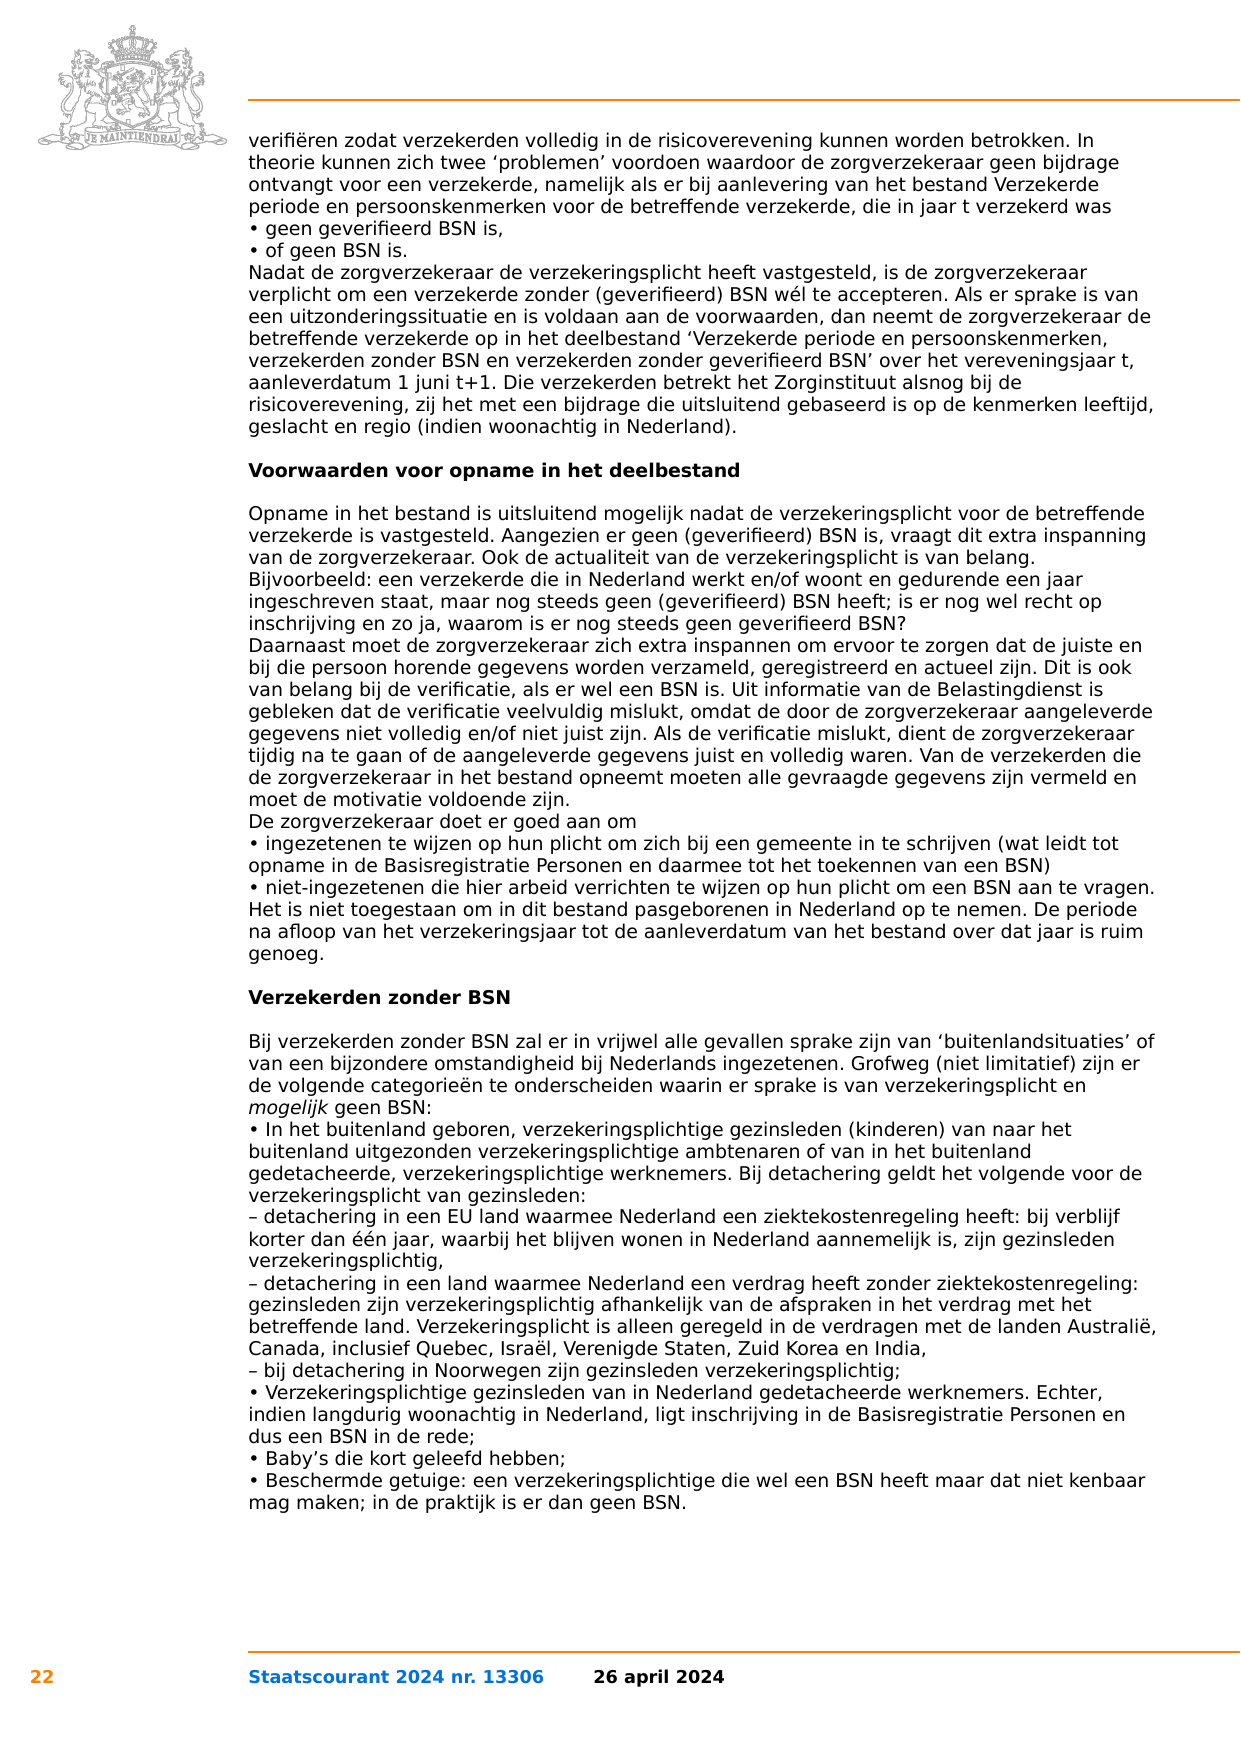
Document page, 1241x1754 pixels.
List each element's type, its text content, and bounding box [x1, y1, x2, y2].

text • niet-ingezetenen die hier arbeid verrichten te wijzen op hun plicht om een BSN aan te vragen. [248, 877, 1163, 899]
text – bij detachering in Noorwegen zijn gezinsleden verzekeringsplichtig; [248, 1360, 1163, 1382]
picture [38, 25, 227, 150]
text • Verzekeringsplichtige gezinsleden van in Nederland gedetacheerde werknemers. Echter, indien langdurig woonachtig in Nederland, ligt inschrijving in de Basisregistratie Personen en dus een BSN in de rede; [248, 1382, 1163, 1448]
text • Beschermde getuige: een verzekeringsplichtige die wel een BSN heeft maar dat niet kenbaar mag maken; in de praktijk is er dan geen BSN. [248, 1470, 1163, 1514]
text Het is niet toegestaan om in dit bestand pasgeborenen in Nederland op te nemen. De periode na afloop van het verzekeringsjaar tot de aanleverdatum van het bestand over dat jaar is ruim genoeg. [248, 899, 1163, 965]
text • ingezetenen te wijzen op hun plicht om zich bij een gemeente in te schrijven (wat leidt tot opname in de Basisregistratie Personen en daarmee tot het toekennen van een BSN) [248, 833, 1163, 877]
subtitle Verzekerden zonder BSN [248, 987, 1163, 1009]
text Bij verzekerden zonder BSN zal er in vrijwel alle gevallen sprake zijn van ‘buitenlandsituaties’ of van een bijzondere omstandigheid bij Nederlands ingezetenen. Grofweg (niet limitatief) zijn er de volgende categorieën te onderscheiden waarin er sprake is van verzekeringsplicht en mogelijk geen BSN: [248, 1031, 1163, 1118]
text • Baby’s die kort geleefd hebben; [248, 1448, 1163, 1470]
text Opname in het bestand is uitsluitend mogelijk nadat de verzekeringsplicht voor de betreffende verzekerde is vastgesteld. Aangezien er geen (geverifieerd) BSN is, vraagt dit extra inspanning van de zorgverzekeraar. Ook de actualiteit van de verzekeringsplicht is van belang. Bijvoorbeeld: een verzekerde die in Nederland werkt en/of woont en gedurende een jaar ingeschreven staat, maar nog steeds geen (geverifieerd) BSN heeft; is er nog wel recht op inschrijving en zo ja, waarom is er nog steeds geen geverifieerd BSN? [248, 503, 1163, 635]
subtitle Voorwaarden voor opname in het deelbestand [248, 459, 1163, 481]
text • geen geverifieerd BSN is, [248, 218, 1163, 240]
text De zorgverzekeraar doet er goed aan om [248, 811, 1163, 833]
text • In het buitenland geboren, verzekeringsplichtige gezinsleden (kinderen) van naar het buitenland uitgezonden verzekeringsplichtige ambtenaren of van in het buitenland gedetacheerde, verzekeringsplichtige werknemers. Bij detachering geldt het volgende voor de verzekeringsplicht van gezinsleden: [248, 1118, 1163, 1206]
text – detachering in een land waarmee Nederland een verdrag heeft zonder ziektekostenregeling: gezinsleden zijn verzekeringsplichtig afhankelijk van de afspraken in het verdrag met het betreffende land. Verzekeringsplicht is alleen geregeld in de verdragen met de landen Australië, Canada, inclusief Quebec, Israël, Verenigde Staten, Zuid Korea en India, [248, 1272, 1163, 1360]
text Nadat de zorgverzekeraar de verzekeringsplicht heeft vastgesteld, is de zorgverzekeraar verplicht om een verzekerde zonder (geverifieerd) BSN wél te accepteren. Als er sprake is van een uitzonderingssituatie en is voldaan aan de voorwaarden, dan neemt de zorgverzekeraar de betreffende verzekerde op in het deelbestand ‘Verzekerde periode en persoonskenmerken, verzekerden zonder BSN en verzekerden zonder geverifieerd BSN’ over het vereveningsjaar t, aanleverdatum 1 juni t+1. Die verzekerden betrekt het Zorginstituut alsnog bij de risicoverevening, zij het met een bijdrage die uitsluitend gebaseerd is op de kenmerken leeftijd, geslacht en regio (indien woonachtig in Nederland). [248, 262, 1163, 438]
text verifiëren zodat verzekerden volledig in de risicoverevening kunnen worden betrokken. In theorie kunnen zich twee ‘problemen’ voordoen waardoor de zorgverzekeraar geen bijdrage ontvangt voor een verzekerde, namelijk als er bij aanlevering van het bestand Verzekerde periode en persoonskenmerken voor de betreffende verzekerde, die in jaar t verzekerd was [248, 130, 1163, 218]
text Daarnaast moet de zorgverzekeraar zich extra inspannen om ervoor te zorgen dat de juiste en bij die persoon horende gegevens worden verzameld, geregistreerd en actueel zijn. Dit is ook van belang bij de verificatie, als er wel een BSN is. Uit informatie van de Belastingdienst is gebleken dat de verificatie veelvuldig mislukt, omdat de door de zorgverzekeraar aangeleverde gegevens niet volledig en/of niet juist zijn. Als de verificatie mislukt, dient de zorgverzekeraar tijdig na te gaan of de aangeleverde gegevens juist en volledig waren. Van de verzekerden die de zorgverzekeraar in het bestand opneemt moeten alle gevraagde gegevens zijn vermeld en moet de motivatie voldoende zijn. [248, 635, 1163, 811]
text • of geen BSN is. [248, 240, 1163, 262]
text – detachering in een EU land waarmee Nederland een ziektekostenregeling heeft: bij verblijf korter dan één jaar, waarbij het blijven wonen in Nederland aannemelijk is, zijn gezinsleden verzekeringsplichtig, [248, 1206, 1163, 1272]
